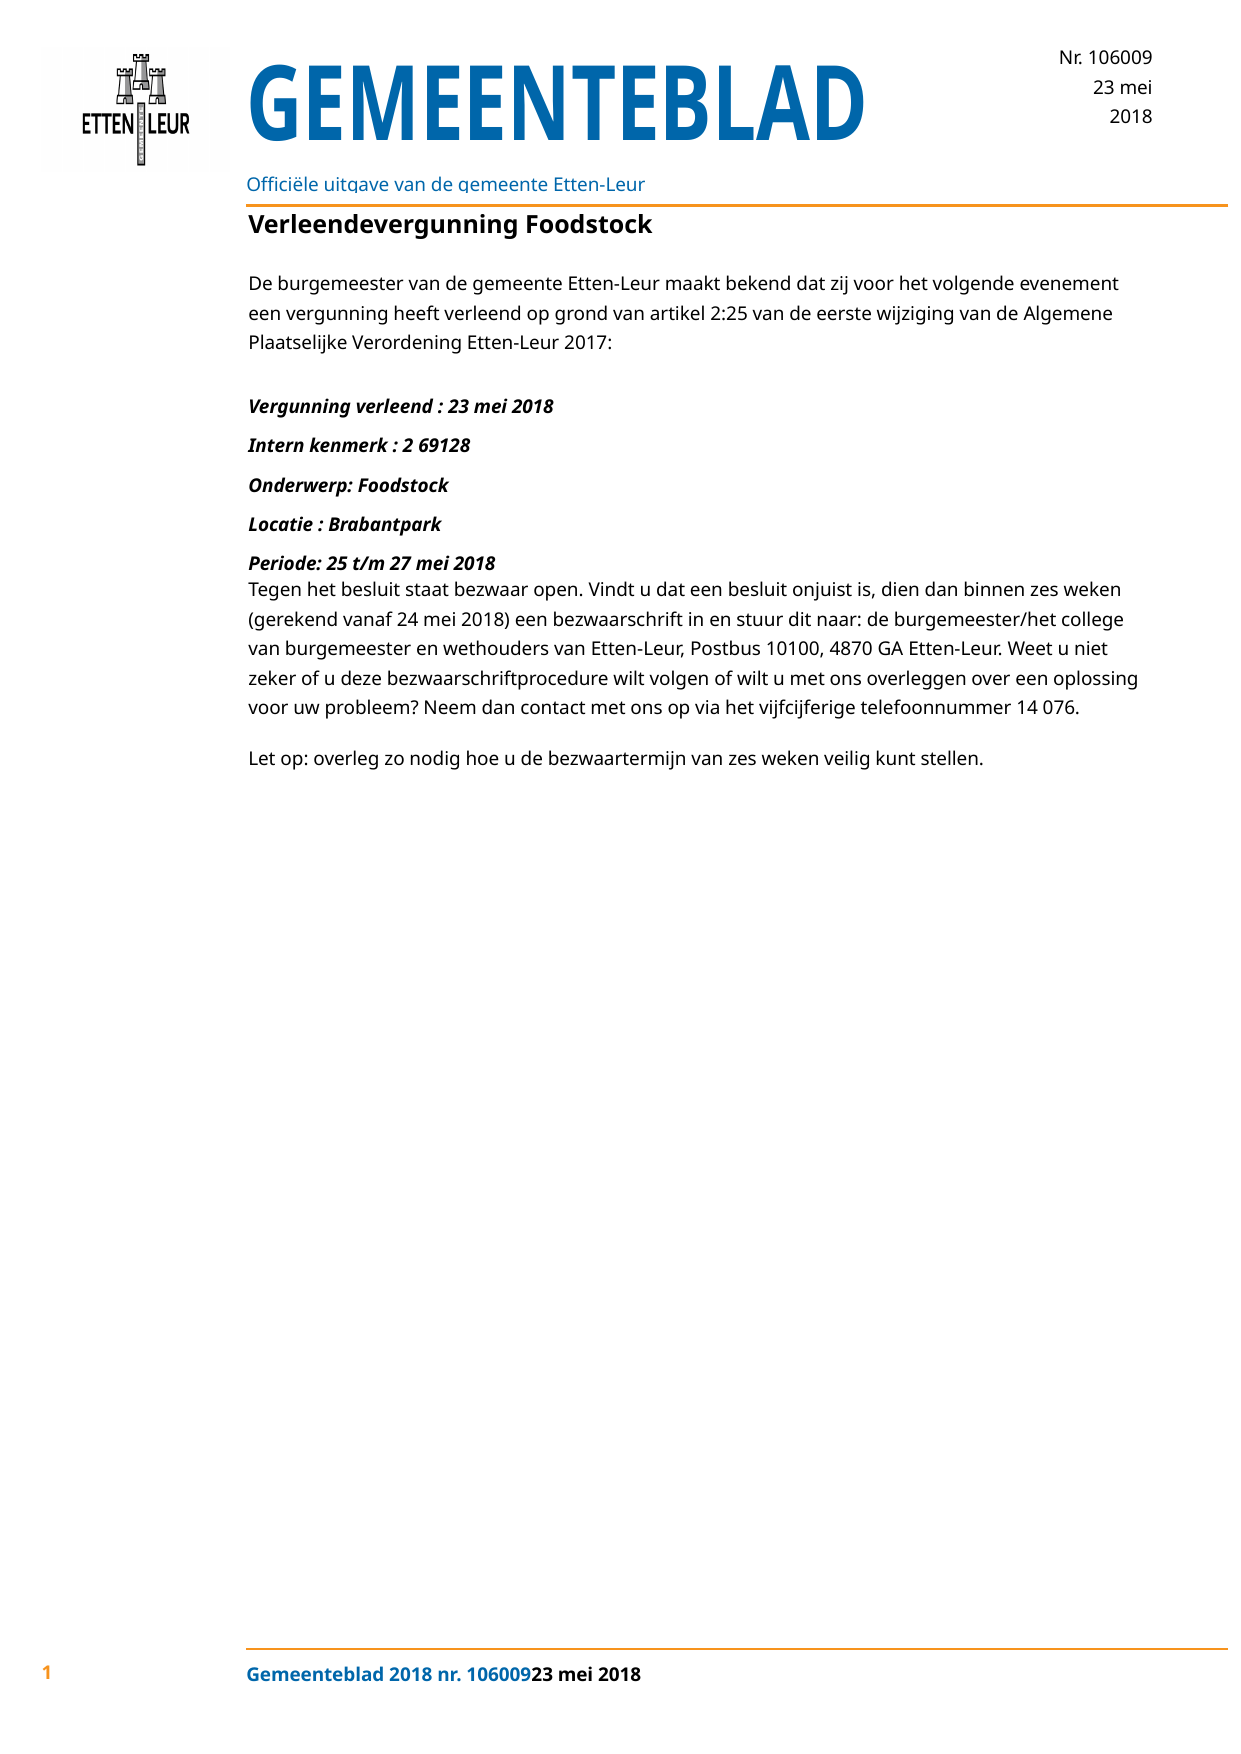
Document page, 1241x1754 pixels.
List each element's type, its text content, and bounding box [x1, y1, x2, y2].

text Vergunning verleend : 23 mei 2018 [248, 393, 1152, 419]
text Tegen het besluit staat bezwaar open. Vindt u dat een besluit onjuist is, dien dan binnen zes weken (gerekend vanaf 24 mei 2018) een bezwaarschrift in en stuur dit naar: de burgemeester/het college van burgemeester en wethouders van Etten-Leur, Postbus 10100, 4870 GA Etten-Leur. Weet u niet zeker of u deze bezwaarschriftprocedure wilt volgen of wilt u met ons overleggen over een oplossing voor uw probleem? Neem dan contact met ons op via het vijfcijferige telefoonnummer 14 076. [248, 576, 1152, 720]
text Let op: overleg zo nodig hoe u de bezwaartermijn van zes weken veilig kunt stellen. [248, 745, 1152, 771]
text Intern kenmerk : 2 69128 [248, 433, 1152, 458]
picture [41, 47, 231, 172]
text Verleendevergunning Foodstock [248, 207, 1152, 241]
text Periode: 25 t/m 27 mei 2018 [248, 551, 1152, 576]
text De burgemeester van de gemeente Etten-Leur maakt bekend dat zij voor het volgende evenement een vergunning heeft verleend op grond van artikel 2:25 van de eerste wijziging van de Algemene Plaatselijke Verordening Etten-Leur 2017: [248, 270, 1152, 355]
text Onderwerp: Foodstock [248, 472, 1152, 498]
text Locatie : Brabantpark [248, 511, 1152, 537]
